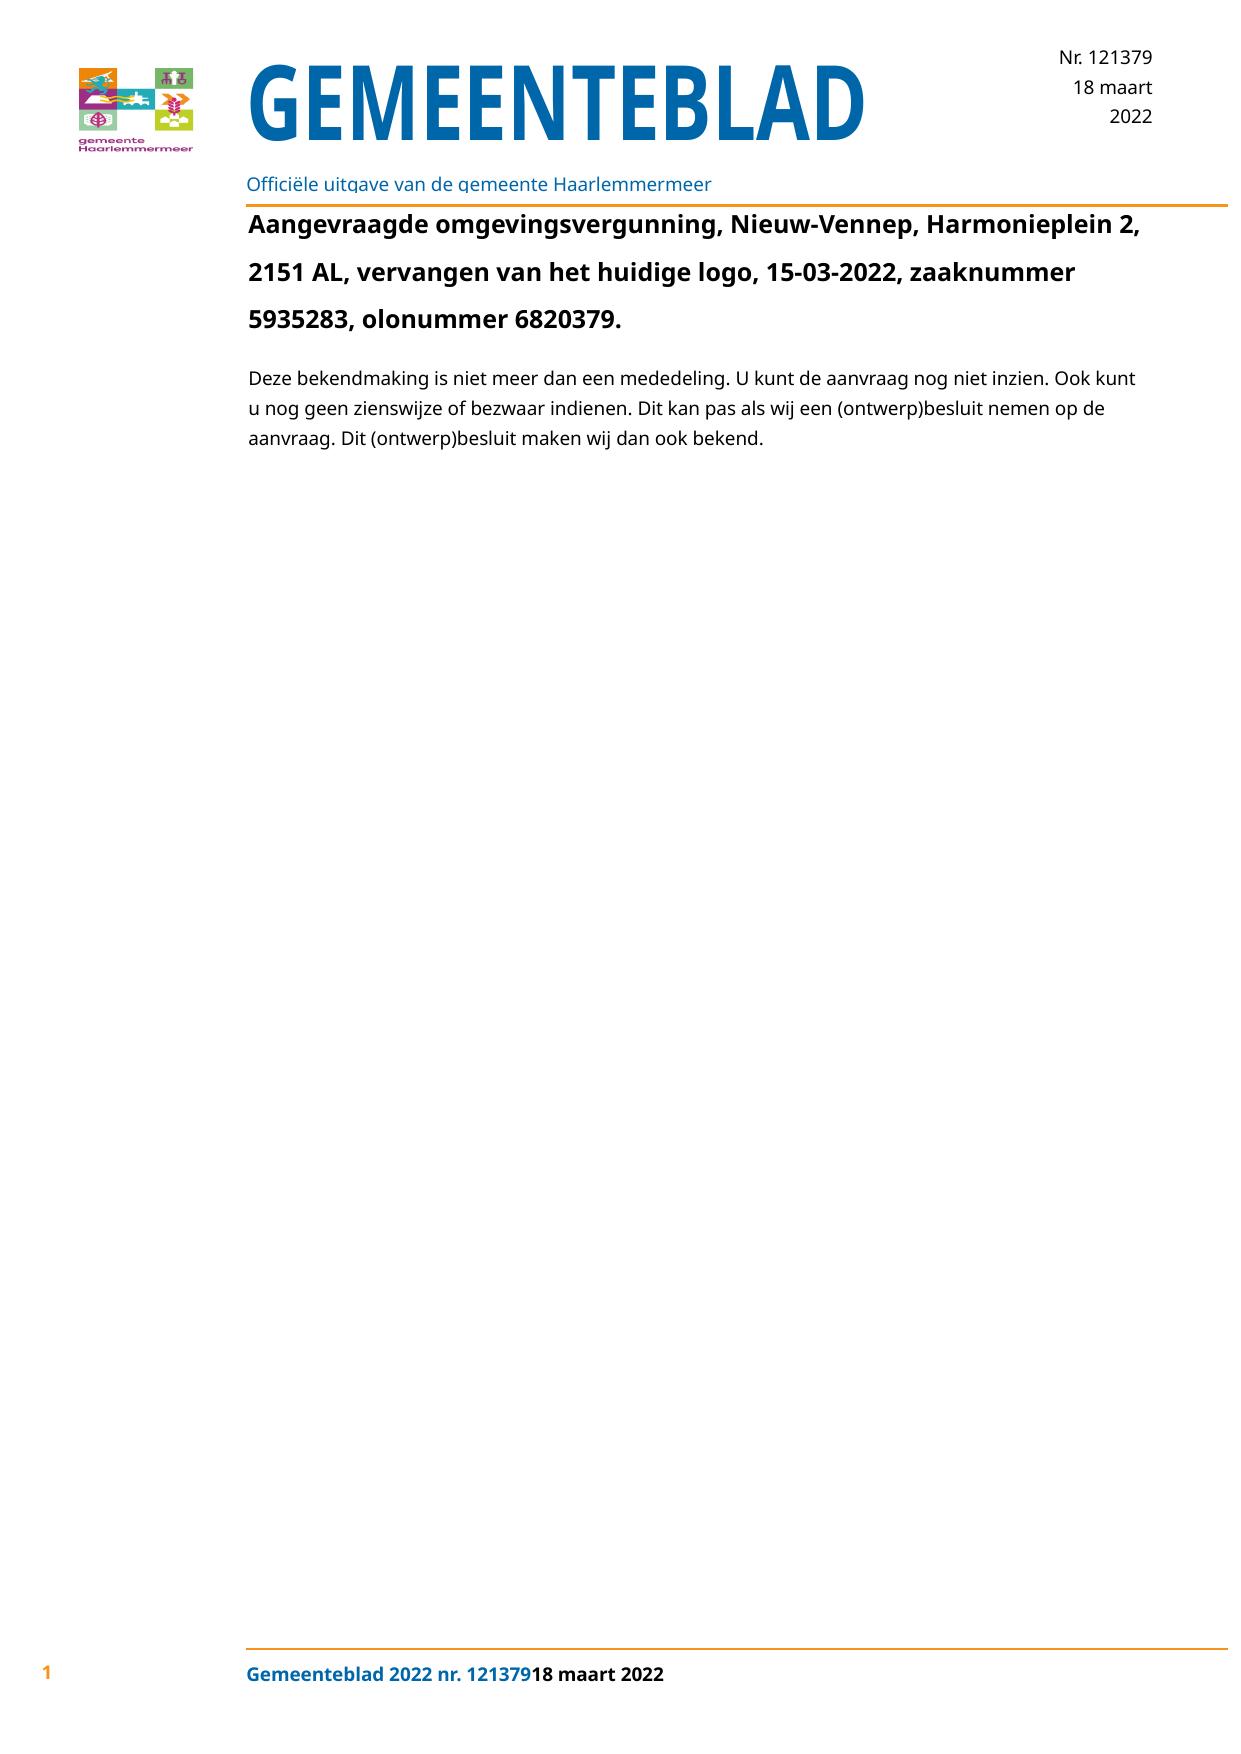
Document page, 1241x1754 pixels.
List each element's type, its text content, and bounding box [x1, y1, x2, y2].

text Aangevraagde omgevingsvergunning, Nieuw-Vennep, Harmonieplein 2, 2151 AL, vervangen van het huidige logo, 15-03-2022, zaaknummer 5935283, olonummer 6820379. [248, 207, 1152, 336]
text Deze bekendmaking is niet meer dan een mededeling. U kunt de aanvraag nog niet inzien. Ook kunt u nog geen zienswijze of bezwaar indienen. Dit kan pas als wij een (ontwerp)besluit nemen op de aanvraag. Dit (ontwerp)besluit maken wij dan ook bekend. [248, 366, 1152, 450]
picture [41, 47, 231, 172]
